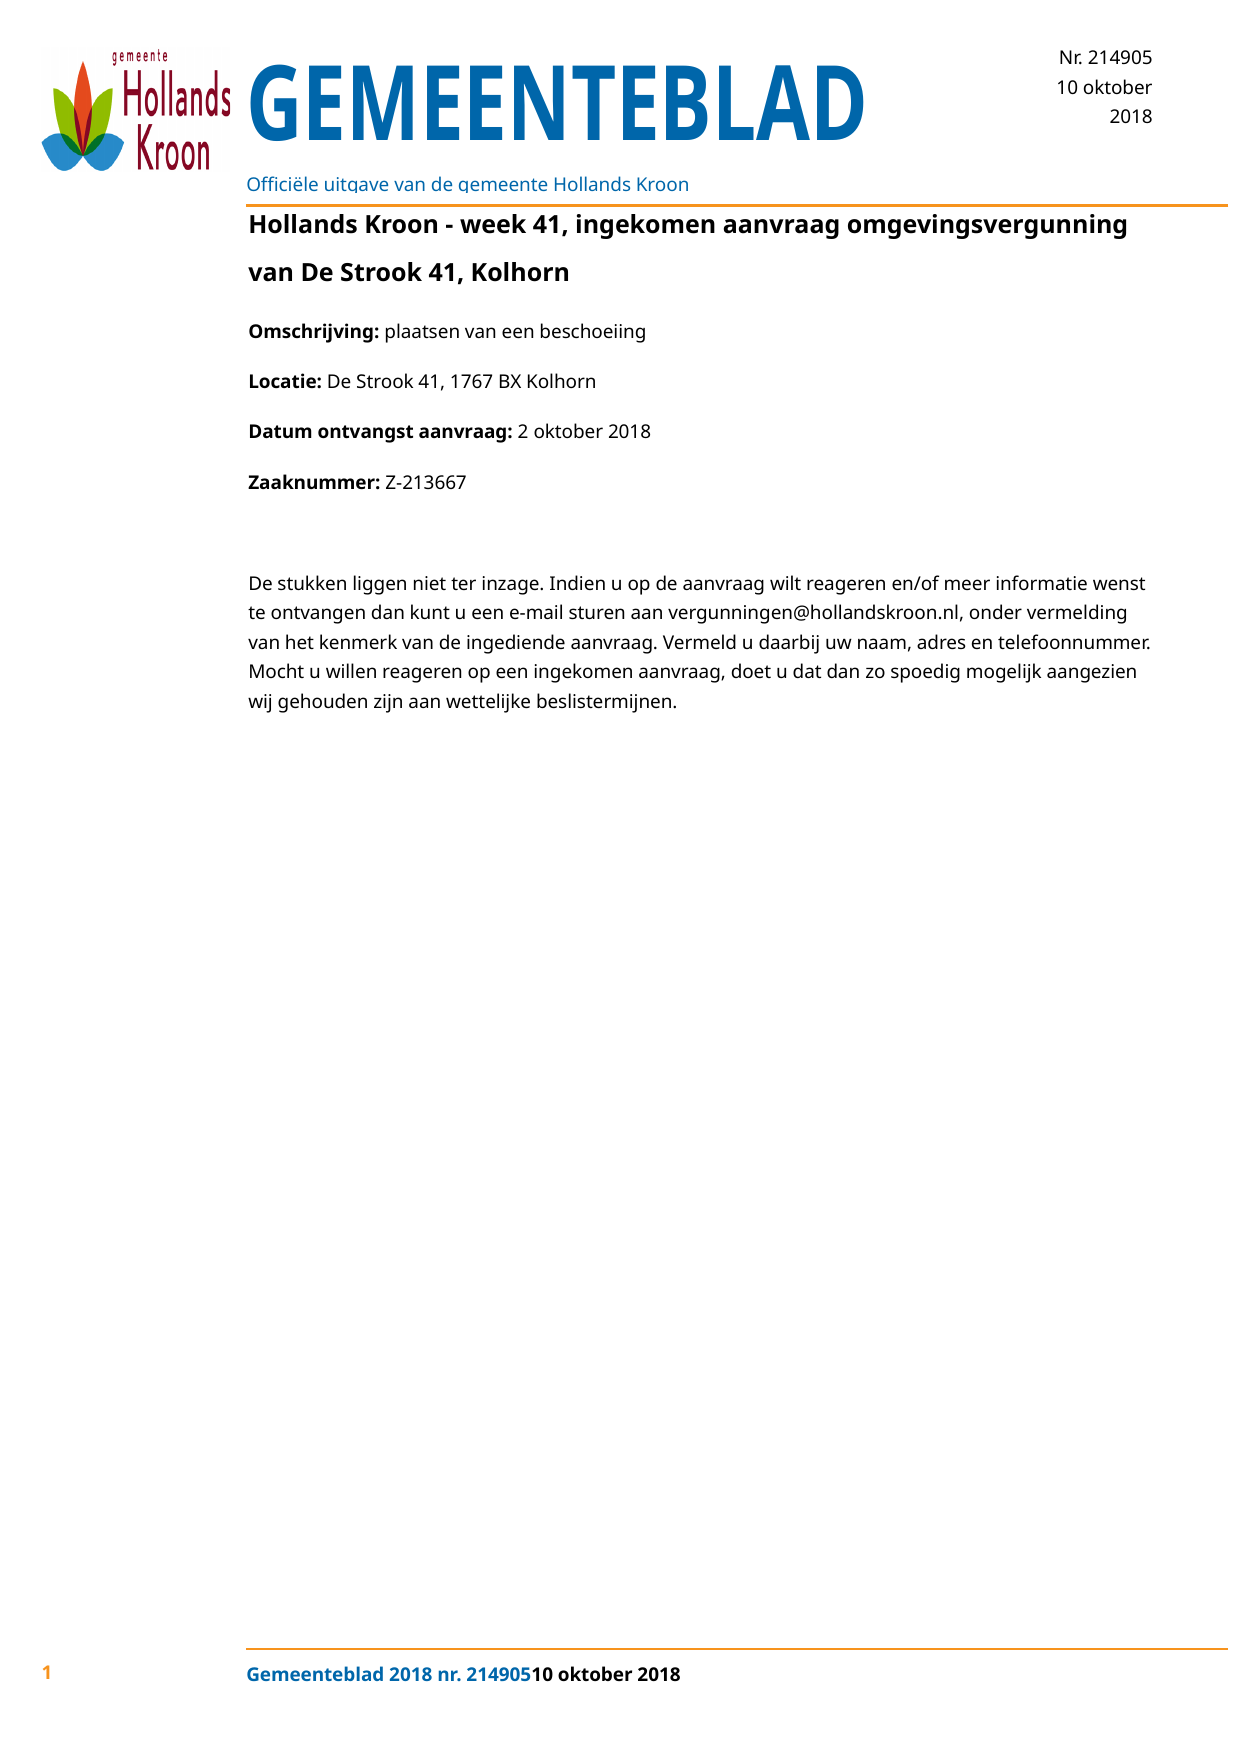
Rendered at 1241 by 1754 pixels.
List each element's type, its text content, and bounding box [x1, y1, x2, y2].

text Hollands Kroon - week 41, ingekomen aanvraag omgevingsvergunning van De Strook 41, Kolhorn [248, 207, 1152, 288]
text Omschrijving: plaatsen van een beschoeiing [248, 318, 1152, 344]
text De stukken liggen niet ter inzage. Indien u op de aanvraag wilt reageren en/of meer informatie wenst te ontvangen dan kunt u een e-mail sturen aan vergunningen@hollandskroon.nl, onder vermelding van het kenmerk van de ingediende aanvraag. Vermeld u daarbij uw naam, adres en telefoonnummer. Mocht u willen reageren op een ingekomen aanvraag, doet u dat dan zo spoedig mogelijk aangezien wij gehouden zijn aan wettelijke beslistermijnen. [248, 570, 1152, 714]
picture [41, 47, 231, 172]
text Zaaknummer: Z-213667 [248, 469, 1152, 495]
text Datum ontvangst aanvraag: 2 oktober 2018 [248, 419, 1152, 444]
text Locatie: De Strook 41, 1767 BX Kolhorn [248, 368, 1152, 394]
